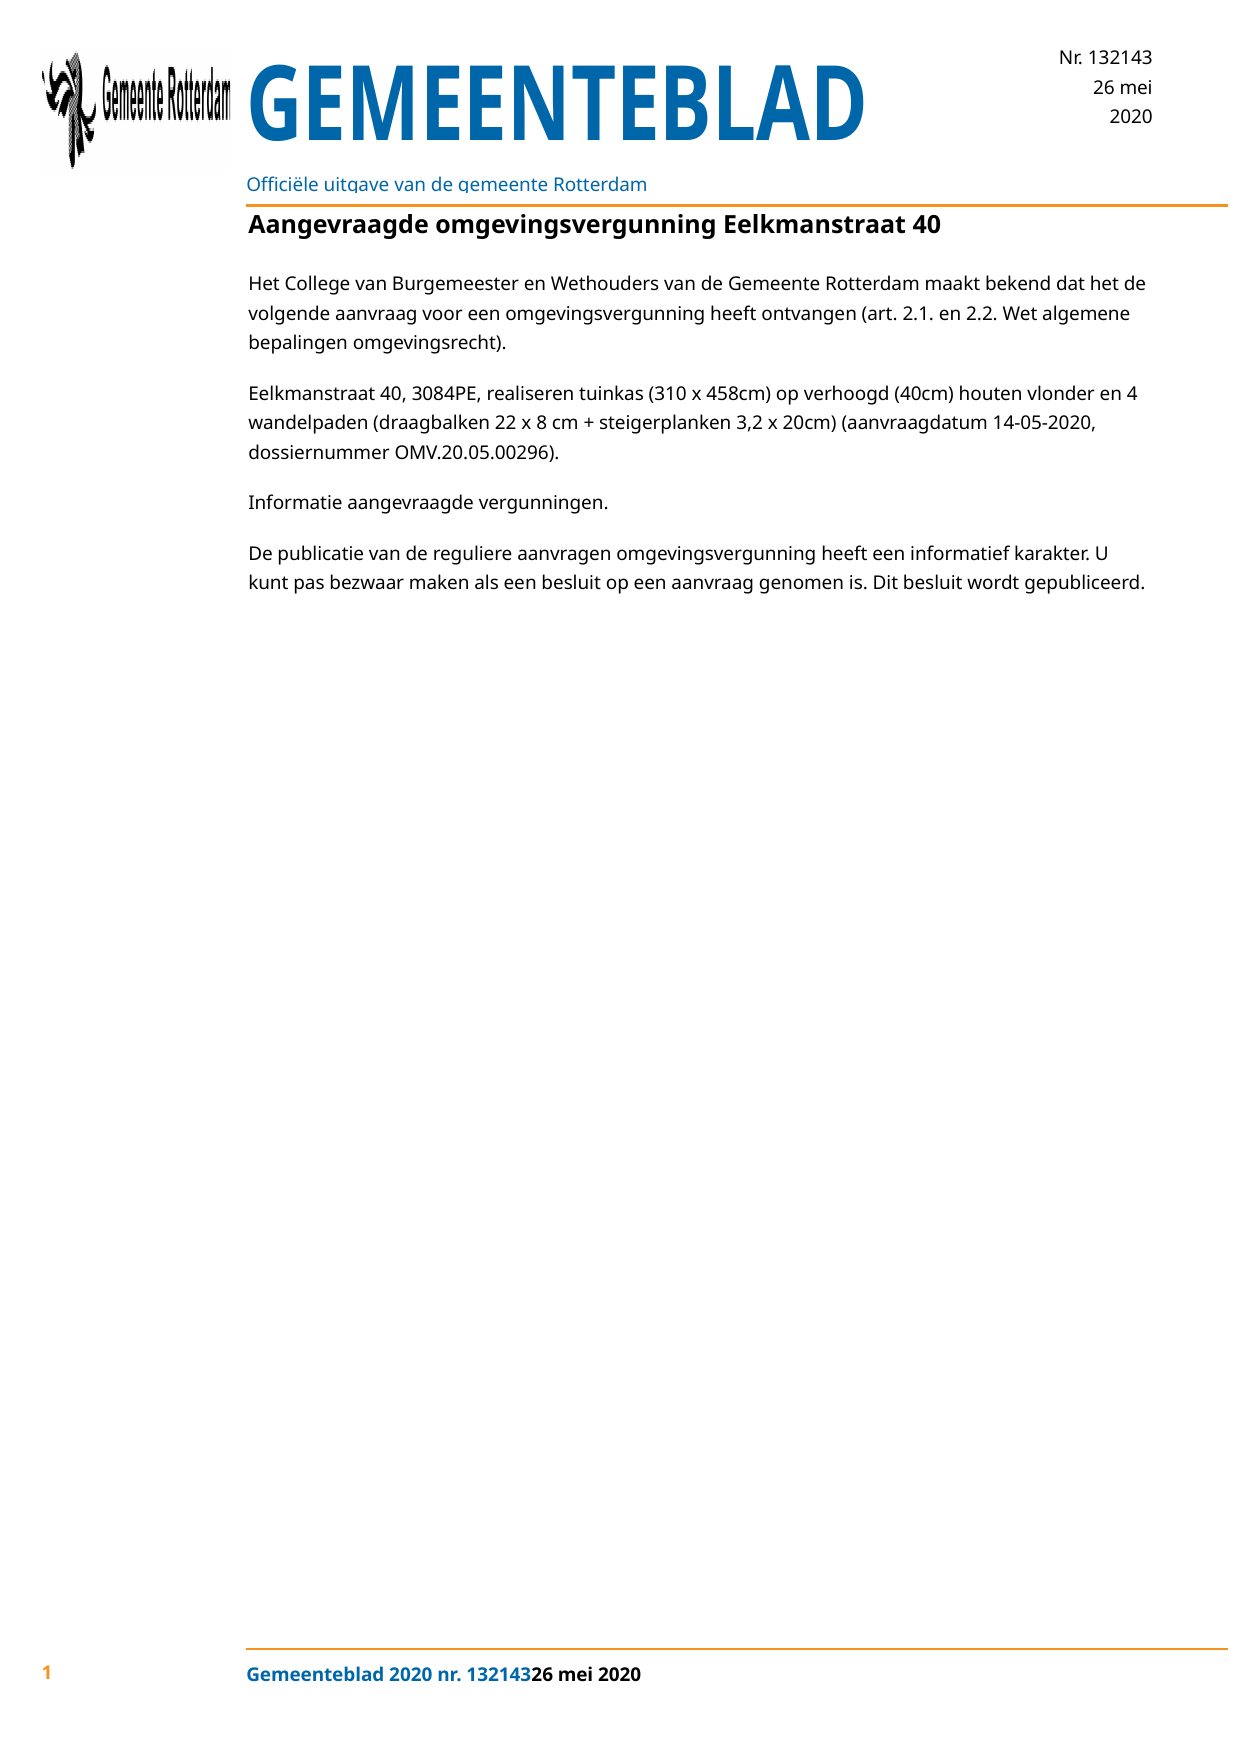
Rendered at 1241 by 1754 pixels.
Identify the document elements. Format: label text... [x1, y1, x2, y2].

text Het College van Burgemeester en Wethouders van de Gemeente Rotterdam maakt bekend dat het de volgende aanvraag voor een omgevingsvergunning heeft ontvangen (art. 2.1. en 2.2. Wet algemene bepalingen omgevingsrecht). [248, 270, 1152, 355]
picture [41, 47, 231, 172]
text Eelkmanstraat 40, 3084PE, realiseren tuinkas (310 x 458cm) op verhoogd (40cm) houten vlonder en 4 wandelpaden (draagbalken 22 x 8 cm + steigerplanken 3,2 x 20cm) (aanvraagdatum 14-05-2020, dossiernummer OMV.20.05.00296). [248, 380, 1152, 465]
text Aangevraagde omgevingsvergunning Eelkmanstraat 40 [248, 207, 1152, 241]
text Informatie aangevraagde vergunningen. [248, 489, 1152, 515]
text De publicatie van de reguliere aanvragen omgevingsvergunning heeft een informatief karakter. U kunt pas bezwaar maken als een besluit op een aanvraag genomen is. Dit besluit wordt gepubliceerd. [248, 540, 1152, 595]
